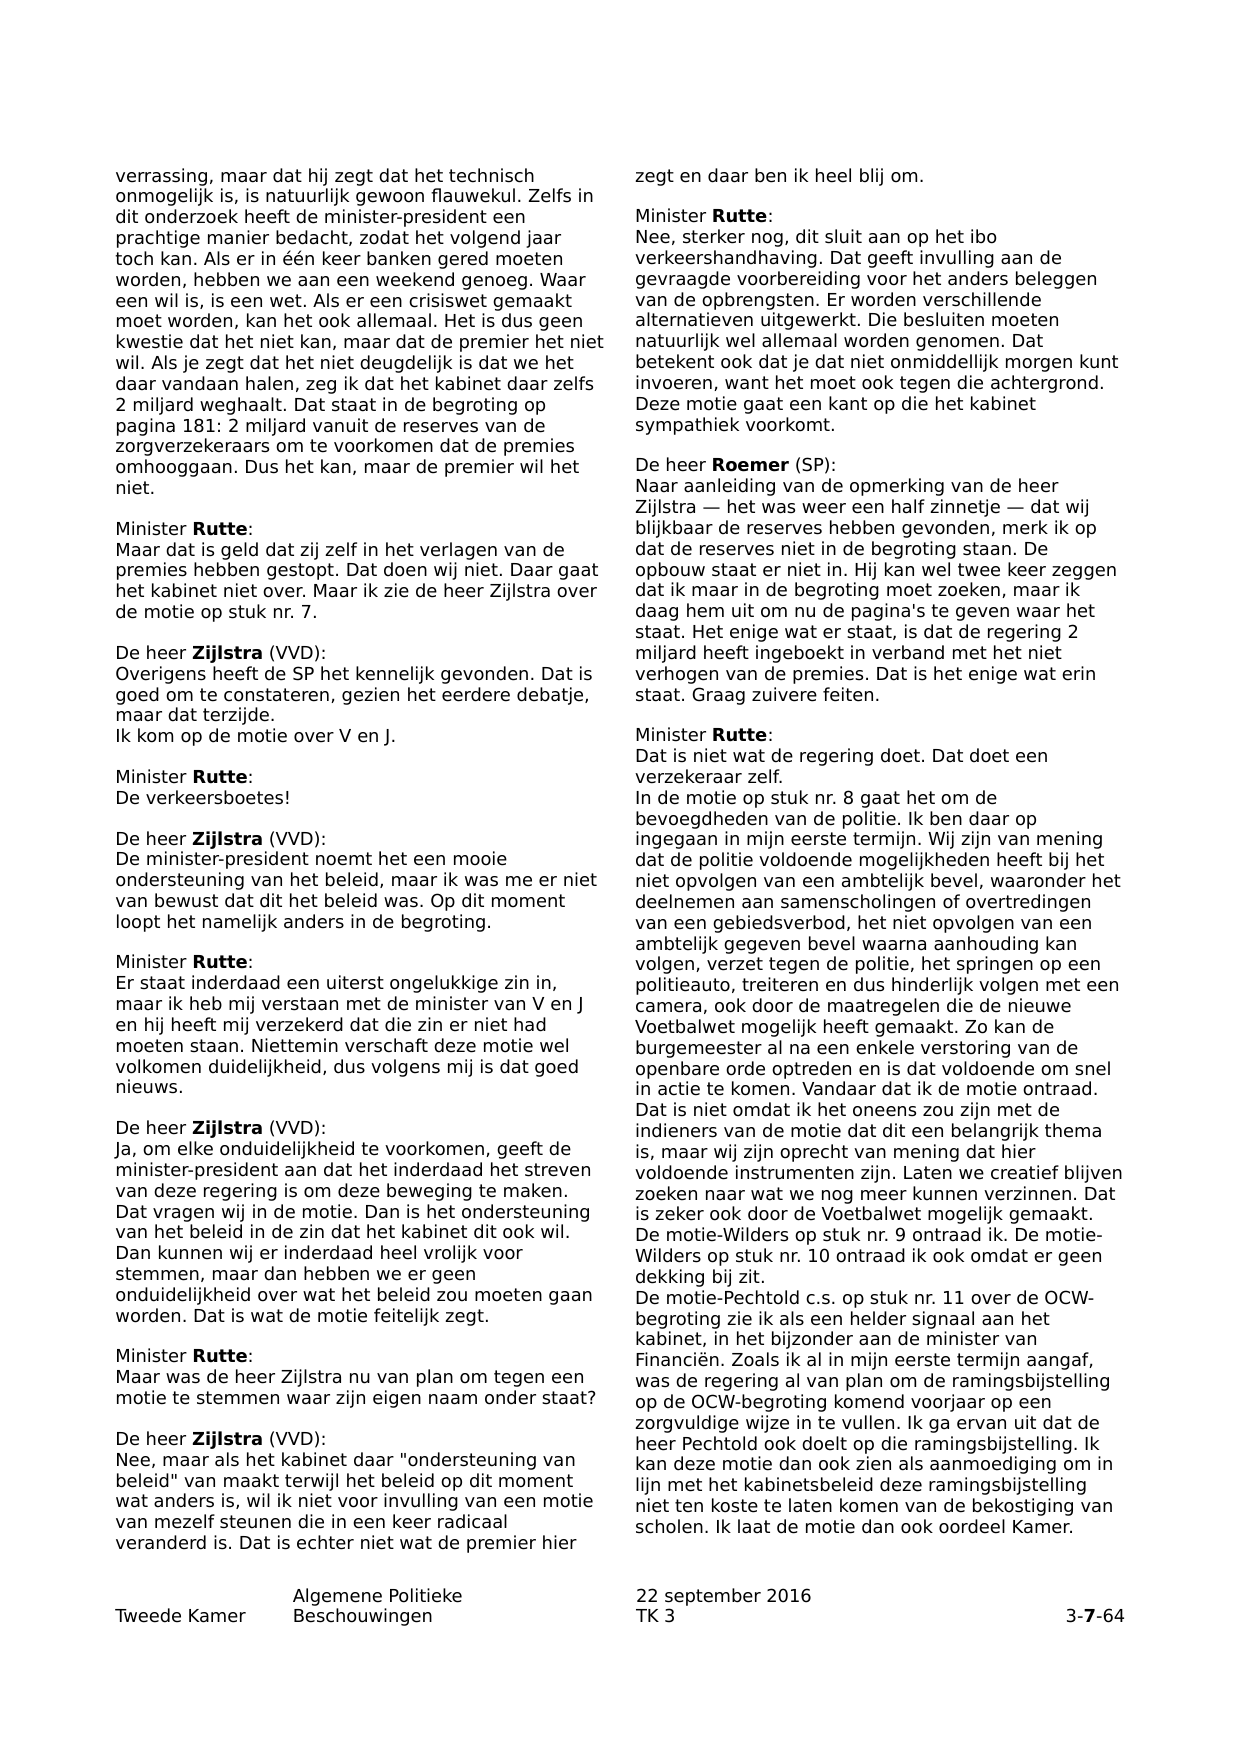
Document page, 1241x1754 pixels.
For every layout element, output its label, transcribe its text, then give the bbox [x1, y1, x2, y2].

text Minister Rutte: [115, 1346, 605, 1367]
text Ja, om elke onduidelijkheid te voorkomen, geeft de minister-president aan dat het inderdaad het streven van deze regering is om deze beweging te maken. Dat vragen wij in de motie. Dan is het ondersteuning van het beleid in de zin dat het kabinet dit ook wil. Dan kunnen wij er inderdaad heel vrolijk voor stemmen, maar dan hebben we er geen onduidelijkheid over wat het beleid zou moeten gaan worden. Dat is wat de motie feitelijk zegt. [115, 1139, 605, 1326]
text Ik kom op de motie over V en J. [115, 726, 605, 747]
text De motie-Pechtold c.s. op stuk nr. 11 over de OCW-begroting zie ik als een helder signaal aan het kabinet, in het bijzonder aan de minister van Financiën. Zoals ik al in mijn eerste termijn aangaf, was de regering al van plan om de ramingsbijstelling op de OCW-begroting komend voorjaar op een zorgvuldige wijze in te vullen. Ik ga ervan uit dat de heer Pechtold ook doelt op die ramingsbijstelling. Ik kan deze motie dan ook zien als aanmoediging om in lijn met het kabinetsbeleid deze ramingsbijstelling niet ten koste te laten komen van de bekostiging van scholen. Ik laat de motie dan ook oordeel Kamer. [635, 1287, 1125, 1537]
text Nee, sterker nog, dit sluit aan op het ibo verkeershandhaving. Dat geeft invulling aan de gevraagde voorbereiding voor het anders beleggen van de opbrengsten. Er worden verschillende alternatieven uitgewerkt. Die besluiten moeten natuurlijk wel allemaal worden genomen. Dat betekent ook dat je dat niet onmiddellijk morgen kunt invoeren, want het moet ook tegen die achtergrond. Deze motie gaat een kant op die het kabinet sympathiek voorkomt. [635, 227, 1125, 435]
text verrassing, maar dat hij zegt dat het technisch onmogelijk is, is natuurlijk gewoon flauwekul. Zelfs in dit onderzoek heeft de minister-president een prachtige manier bedacht, zodat het volgend jaar toch kan. Als er in één keer banken gered moeten worden, hebben we aan een weekend genoeg. Waar een wil is, is een wet. Als er een crisiswet gemaakt moet worden, kan het ook allemaal. Het is dus geen kwestie dat het niet kan, maar dat de premier het niet wil. Als je zegt dat het niet deugdelijk is dat we het daar vandaan halen, zeg ik dat het kabinet daar zelfs 2 miljard weghaalt. Dat staat in de begroting op pagina 181: 2 miljard vanuit de reserves van de zorgverzekeraars om te voorkomen dat de premies omhooggaan. Dus het kan, maar de premier wil het niet. [115, 165, 605, 499]
text De heer Roemer (SP): [635, 455, 1125, 476]
text De motie-Wilders op stuk nr. 9 ontraad ik. De motie-Wilders op stuk nr. 10 ontraad ik ook omdat er geen dekking bij zit. [635, 1225, 1125, 1287]
text De heer Zijlstra (VVD): [115, 828, 605, 849]
text In de motie op stuk nr. 8 gaat het om de bevoegdheden van de politie. Ik ben daar op ingegaan in mijn eerste termijn. Wij zijn van mening dat de politie voldoende mogelijkheden heeft bij het niet opvolgen van een ambtelijk bevel, waaronder het deelnemen aan samenscholingen of overtredingen van een gebiedsverbod, het niet opvolgen van een ambtelijk gegeven bevel waarna aanhouding kan volgen, verzet tegen de politie, het springen op een politieauto, treiteren en dus hinderlijk volgen met een camera, ook door de maatregelen die de nieuwe Voetbalwet mogelijk heeft gemaakt. Zo kan de burgemeester al na een enkele verstoring van de openbare orde optreden en is dat voldoende om snel in actie te komen. Vandaar dat ik de motie ontraad. Dat is niet omdat ik het oneens zou zijn met de indieners van de motie dat dit een belangrijk thema is, maar wij zijn oprecht van mening dat hier voldoende instrumenten zijn. Laten we creatief blijven zoeken naar wat we nog meer kunnen verzinnen. Dat is zeker ook door de Voetbalwet mogelijk gemaakt. [635, 787, 1125, 1225]
text Er staat inderdaad een uiterst ongelukkige zin in, maar ik heb mij verstaan met de minister van V en J en hij heeft mij verzekerd dat die zin er niet had moeten staan. Niettemin verschaft deze motie wel volkomen duidelijkheid, dus volgens mij is dat goed nieuws. [115, 973, 605, 1098]
text Minister Rutte: [115, 519, 605, 539]
text Minister Rutte: [115, 952, 605, 973]
text Minister Rutte: [115, 767, 605, 787]
text Naar aanleiding van de opmerking van de heer Zijlstra — het was weer een half zinnetje — dat wij blijkbaar de reserves hebben gevonden, merk ik op dat de reserves niet in de begroting staan. De opbouw staat er niet in. Hij kan wel twee keer zeggen dat ik maar in de begroting moet zoeken, maar ik daag hem uit om nu de pagina's te geven waar het staat. Het enige wat er staat, is dat de regering 2 miljard heeft ingeboekt in verband met het niet verhogen van de premies. Dat is het enige wat erin staat. Graag zuivere feiten. [635, 476, 1125, 705]
text Overigens heeft de SP het kennelijk gevonden. Dat is goed om te constateren, gezien het eerdere debatje, maar dat terzijde. [115, 663, 605, 726]
text Minister Rutte: [635, 206, 1125, 227]
text De heer Zijlstra (VVD): [115, 643, 605, 663]
text De heer Zijlstra (VVD): [115, 1118, 605, 1139]
text De minister-president noemt het een mooie ondersteuning van het beleid, maar ik was me er niet van bewust dat dit het beleid was. Op dit moment loopt het namelijk anders in de begroting. [115, 849, 605, 932]
text Minister Rutte: [635, 725, 1125, 746]
text Nee, maar als het kabinet daar "ondersteuning van beleid" van maakt terwijl het beleid op dit moment wat anders is, wil ik niet voor invulling van een motie van mezelf steunen die in een keer radicaal veranderd is. Dat is echter niet wat de premier hier [115, 1449, 605, 1554]
text Maar was de heer Zijlstra nu van plan om tegen een motie te stemmen waar zijn eigen naam onder staat? [115, 1367, 605, 1409]
text De heer Zijlstra (VVD): [115, 1429, 605, 1449]
text zegt en daar ben ik heel blij om. [635, 165, 1125, 186]
text Dat is niet wat de regering doet. Dat doet een verzekeraar zelf. [635, 746, 1125, 787]
text De verkeersboetes! [115, 787, 605, 808]
text Maar dat is geld dat zij zelf in het verlagen van de premies hebben gestopt. Dat doen wij niet. Daar gaat het kabinet niet over. Maar ik zie de heer Zijlstra over de motie op stuk nr. 7. [115, 539, 605, 623]
